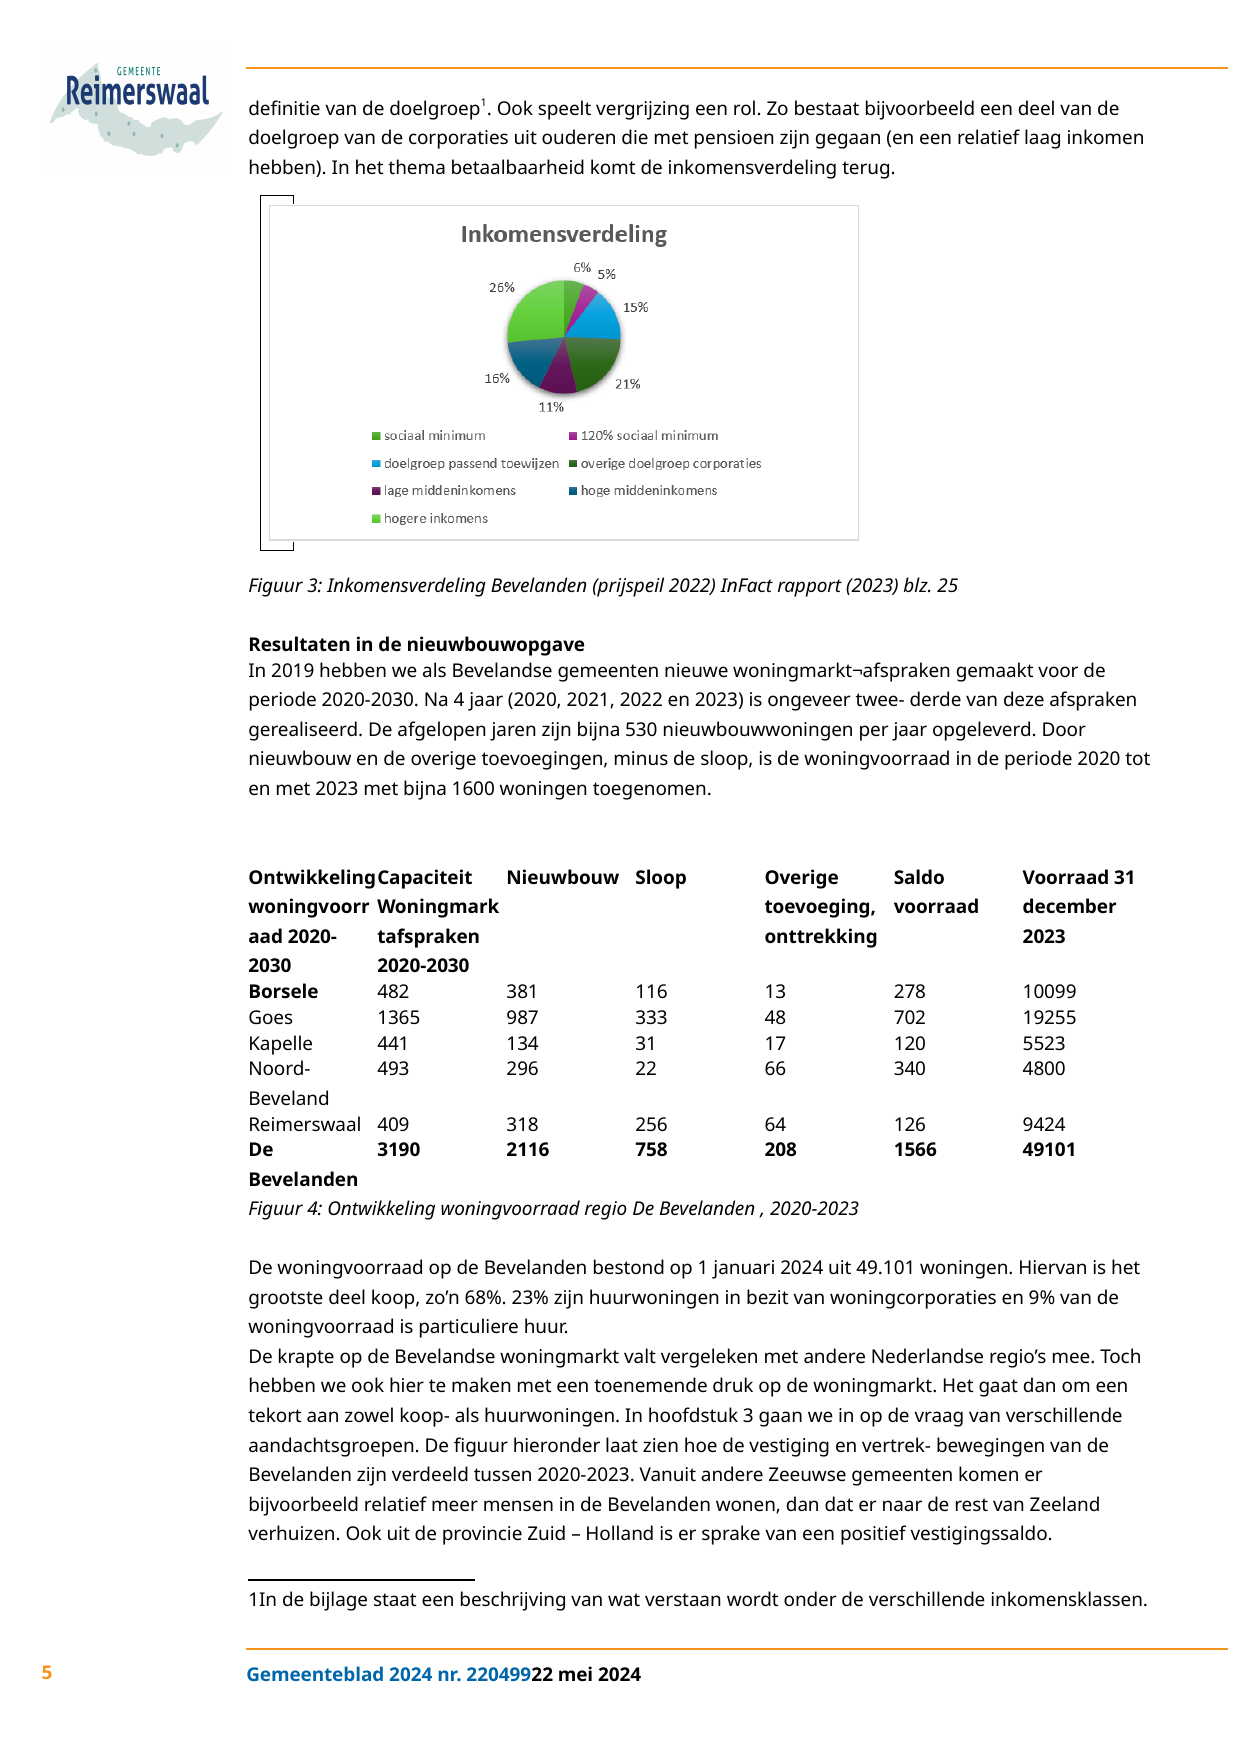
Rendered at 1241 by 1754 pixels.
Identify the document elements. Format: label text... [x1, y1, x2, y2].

table_cell 4800 [1023, 1056, 1152, 1111]
table_cell Borsele [248, 979, 377, 1004]
table_cell 318 [506, 1111, 635, 1137]
table_cell 2116 [506, 1137, 635, 1192]
table_cell Goes [248, 1004, 377, 1030]
picture [41, 47, 231, 172]
table_cell 126 [894, 1111, 1022, 1137]
table_cell 208 [764, 1137, 893, 1192]
table_header Sloop [635, 864, 764, 978]
table_cell 49101 [1023, 1137, 1152, 1192]
table_cell Reimerswaal [248, 1111, 377, 1137]
table_header Overige toevoeging, onttrekking [764, 864, 893, 978]
table_cell De Bevelanden [248, 1137, 377, 1192]
table_cell 1566 [894, 1137, 1022, 1192]
table_cell 9424 [1023, 1111, 1152, 1137]
text definitie van de doelgroep. Ook speelt vergrijzing een rol. Zo bestaat bijvoorbeeld een deel van de doelgroep van de corporaties uit ouderen die met pensioen zijn gegaan (en een relatief laag inkomen hebben). In het thema betaalbaarheid komt de inkomensverdeling terug. [248, 95, 1152, 180]
table_cell 64 [764, 1111, 893, 1137]
table_cell Kapelle [248, 1030, 377, 1056]
table_cell 22 [635, 1056, 764, 1111]
picture [268, 204, 860, 542]
text In de bijlage staat een beschrijving van wat verstaan wordt onder de verschillende inkomensklassen. [248, 1586, 1152, 1612]
table_cell 13 [764, 979, 893, 1004]
table_cell 340 [894, 1056, 1022, 1111]
table_cell 381 [506, 979, 635, 1004]
table_cell 441 [377, 1030, 506, 1056]
table_cell 120 [894, 1030, 1022, 1056]
table_cell 333 [635, 1004, 764, 1030]
table_cell 66 [764, 1056, 893, 1111]
table_header Saldo voorraad [894, 864, 1022, 978]
table_cell 116 [635, 979, 764, 1004]
text De woningvoorraad op de Bevelanden bestond op 1 januari 2024 uit 49.101 woningen. Hiervan is het grootste deel koop, zo’n 68%. 23% zijn huurwoningen in bezit van woningcorporaties en 9% van de woningvoorraad is particuliere huur. [248, 1254, 1152, 1339]
table_cell 48 [764, 1004, 893, 1030]
table_cell 17 [764, 1030, 893, 1056]
table_header Ontwikkeling woningvoorraad 2020-2030 [248, 864, 377, 978]
table_header Capaciteit Woningmarktafspraken 2020-2030 [377, 864, 506, 978]
table_cell 10099 [1023, 979, 1152, 1004]
table_cell 3190 [377, 1137, 506, 1192]
text Resultaten in de nieuwbouwopgave [248, 631, 1152, 657]
table_cell 482 [377, 979, 506, 1004]
table_cell 1365 [377, 1004, 506, 1030]
table_cell 134 [506, 1030, 635, 1056]
table_cell 5523 [1023, 1030, 1152, 1056]
table_cell 409 [377, 1111, 506, 1137]
table_cell 31 [635, 1030, 764, 1056]
text Figuur 4: Ontwikkeling woningvoorraad regio De Bevelanden , 2020-2023 [248, 1195, 1152, 1221]
table_cell 987 [506, 1004, 635, 1030]
table_cell 758 [635, 1137, 764, 1192]
table_cell 702 [894, 1004, 1022, 1030]
table_cell 278 [894, 979, 1022, 1004]
table_cell 493 [377, 1056, 506, 1111]
table_cell 296 [506, 1056, 635, 1111]
table_cell Noord-Beveland [248, 1056, 377, 1111]
table_header Voorraad 31 december 2023 [1023, 864, 1152, 978]
table_header Nieuwbouw [506, 864, 635, 978]
text In 2019 hebben we als Bevelandse gemeenten nieuwe woningmarkt¬afspraken gemaakt voor de periode 2020-2030. Na 4 jaar (2020, 2021, 2022 en 2023) is ongeveer twee- derde van deze afspraken gerealiseerd. De afgelopen jaren zijn bijna 530 nieuwbouwwoningen per jaar opgeleverd. Door nieuwbouw en de overige toevoegingen, minus de sloop, is de woningvoorraad in de periode 2020 tot en met 2023 met bijna 1600 woningen toegenomen. [248, 657, 1152, 801]
table_cell 19255 [1023, 1004, 1152, 1030]
table_cell 256 [635, 1111, 764, 1137]
text Figuur 3: Inkomensverdeling Bevelanden (prijspeil 2022) InFact rapport (2023) blz. 25 [248, 572, 1152, 598]
text De krapte op de Bevelandse woningmarkt valt vergeleken met andere Nederlandse regio’s mee. Toch hebben we ook hier te maken met een toenemende druk op de woningmarkt. Het gaat dan om een tekort aan zowel koop- als huurwoningen. In hoofdstuk 3 gaan we in op de vraag van verschillende aandachtsgroepen. De figuur hieronder laat zien hoe de vestiging en vertrek- bewegingen van de Bevelanden zijn verdeeld tussen 2020-2023. Vanuit andere Zeeuwse gemeenten komen er bijvoorbeeld relatief meer mensen in de Bevelanden wonen, dan dat er naar de rest van Zeeland verhuizen. Ook uit de provincie Zuid – Holland is er sprake van een positief vestigingssaldo. [248, 1343, 1152, 1546]
